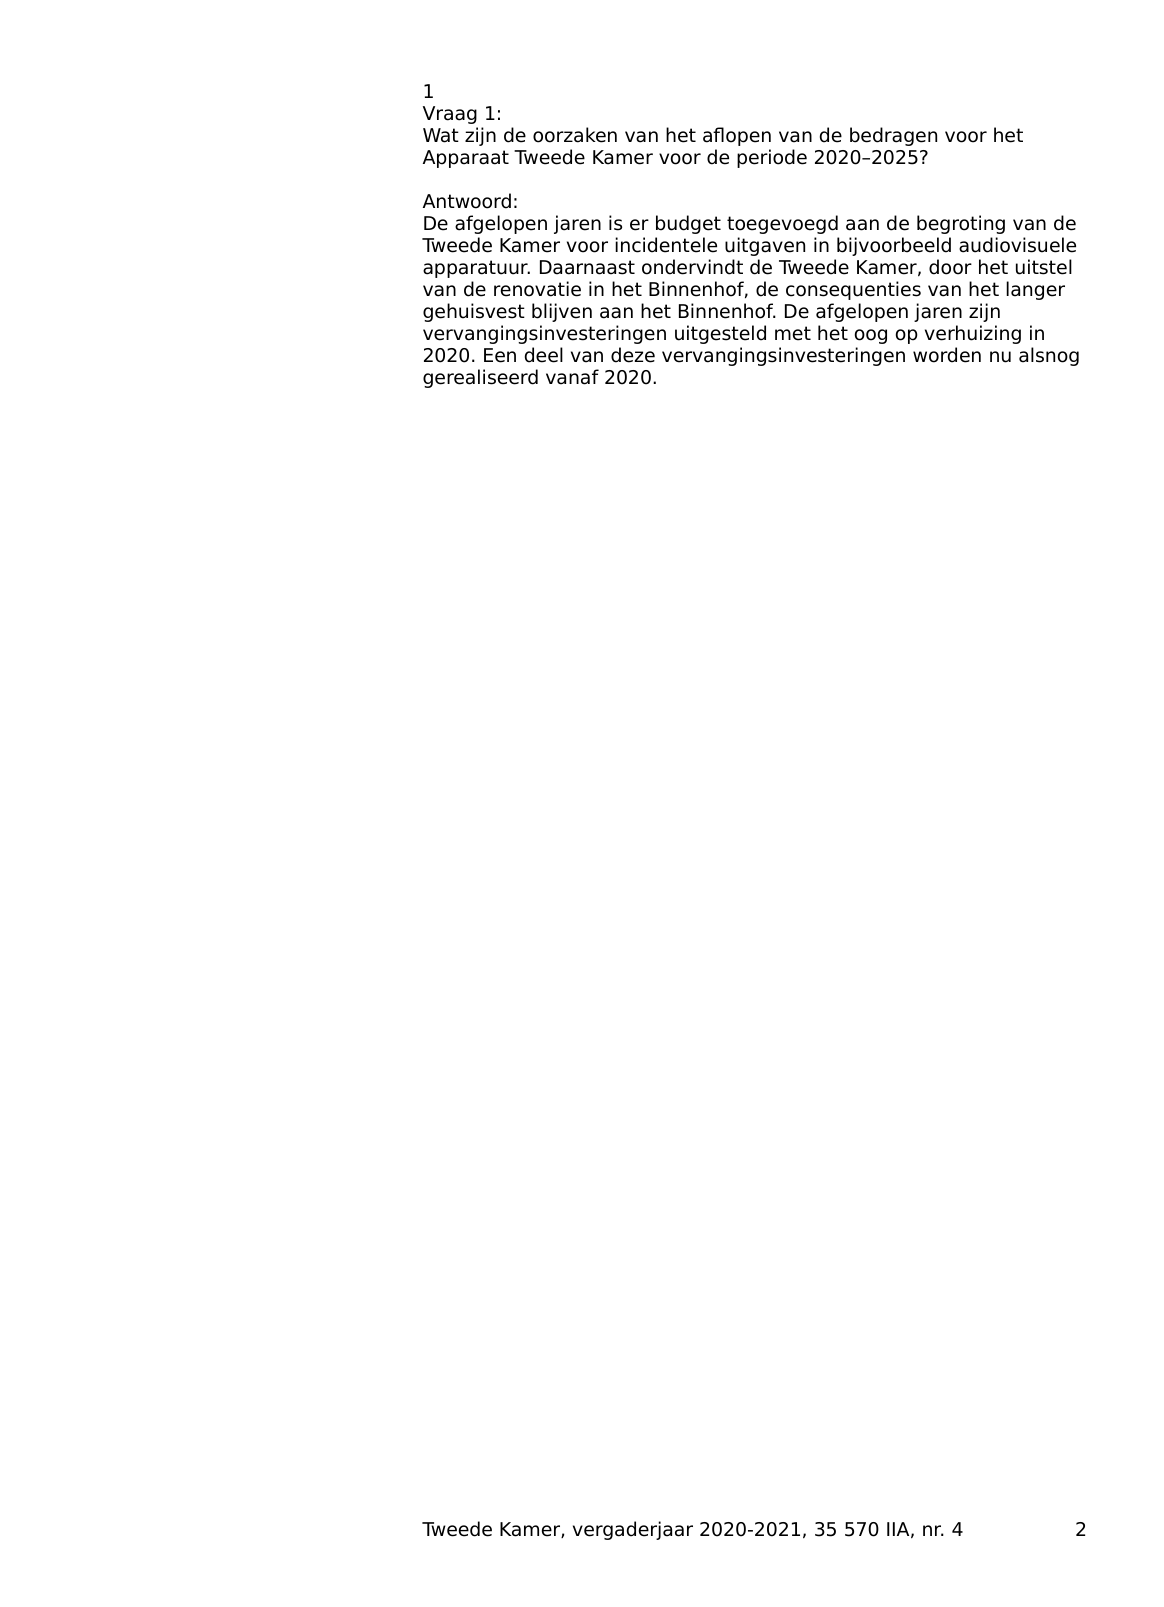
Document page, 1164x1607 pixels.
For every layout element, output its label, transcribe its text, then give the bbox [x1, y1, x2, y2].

text 1 [422, 81, 1087, 103]
text Vraag 1: [422, 103, 1087, 125]
text Wat zijn de oorzaken van het aflopen van de bedragen voor het Apparaat Tweede Kamer voor de periode 2020–2025? [422, 125, 1087, 169]
text Antwoord: [422, 191, 1087, 213]
text De afgelopen jaren is er budget toegevoegd aan de begroting van de Tweede Kamer voor incidentele uitgaven in bijvoorbeeld audiovisuele apparatuur. Daarnaast ondervindt de Tweede Kamer, door het uitstel van de renovatie in het Binnenhof, de consequenties van het langer gehuisvest blijven aan het Binnenhof. De afgelopen jaren zijn vervangingsinvesteringen uitgesteld met het oog op verhuizing in 2020. Een deel van deze vervangingsinvesteringen worden nu alsnog gerealiseerd vanaf 2020. [422, 213, 1087, 389]
